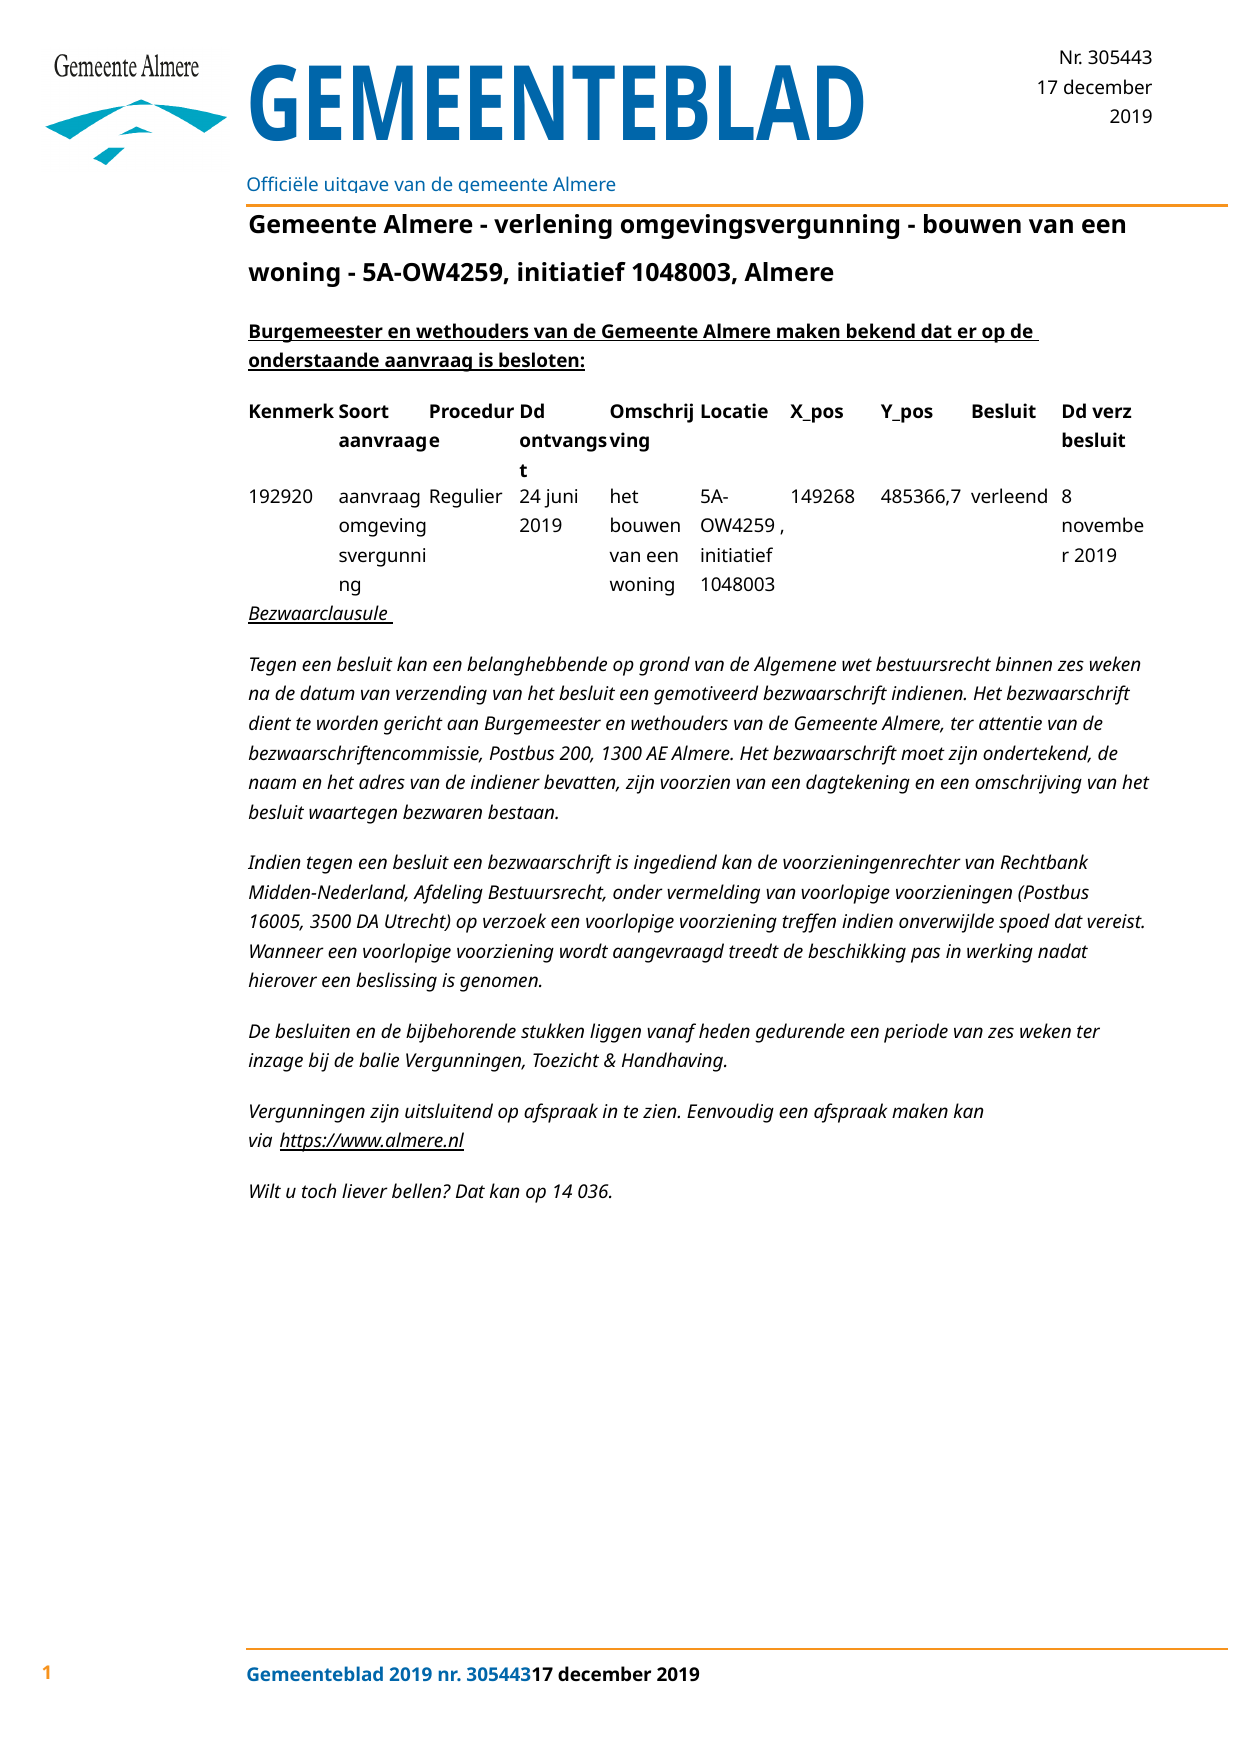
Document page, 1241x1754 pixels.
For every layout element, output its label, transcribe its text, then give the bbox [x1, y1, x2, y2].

table_header Omschrijving [609, 398, 700, 483]
table_cell het bouwen van een woning [609, 483, 700, 597]
picture [41, 47, 231, 172]
table_cell aanvraag omgevingsvergunning [338, 483, 429, 597]
text Tegen een besluit kan een belanghebbende op grond van de Algemene wet bestuursrecht binnen zes weken na de datum van verzending van het besluit een gemotiveerd bezwaarschrift indienen. Het bezwaarschrift dient te worden gericht aan Burgemeester en wethouders van de Gemeente Almere, ter attentie van de bezwaarschriftencommissie, Postbus 200, 1300 AE Almere. Het bezwaarschrift moet zijn ondertekend, de naam en het adres van de indiener bevatten, zijn voorzien van een dagtekening en een omschrijving van het besluit waartegen bezwaren bestaan. [248, 651, 1152, 825]
table_header Dd ontvangst [519, 398, 609, 483]
text De besluiten en de bijbehorende stukken liggen vanaf heden gedurende een periode van zes weken ter inzage bij de balie Vergunningen, Toezicht & Handhaving. [248, 1018, 1152, 1073]
text Burgemeester en wethouders van de Gemeente Almere maken bekend dat er op de onderstaande aanvraag is besloten: [248, 318, 1152, 373]
table_cell 24 juni 2019 [519, 483, 609, 597]
table_header Procedure [429, 398, 519, 483]
table_cell 149268 [790, 483, 881, 597]
table_header Locatie [700, 398, 790, 483]
table_cell 192920 [248, 483, 338, 597]
text Vergunningen zijn uitsluitend op afspraak in te zien. Eenvoudig een afspraak maken kan via https://www.almere.nl [248, 1098, 1152, 1153]
table_cell 5A-OW4259 , initiatief 1048003 [700, 483, 790, 597]
table_header Y_pos [881, 398, 971, 483]
table_cell 8 november 2019 [1061, 483, 1152, 597]
table_cell Regulier [429, 483, 519, 597]
text Bezwaarclausule [248, 601, 1152, 626]
table_header Besluit [971, 398, 1061, 483]
table_cell 485366,7 [881, 483, 971, 597]
table_header X_pos [790, 398, 881, 483]
text Wilt u toch liever bellen? Dat kan op 14 036. [248, 1178, 1152, 1204]
text Gemeente Almere - verlening omgevingsvergunning - bouwen van een woning - 5A-OW4259, initiatief 1048003, Almere [248, 207, 1152, 288]
text Indien tegen een besluit een bezwaarschrift is ingediend kan de voorzieningenrechter van Rechtbank Midden-Nederland, Afdeling Bestuursrecht, onder vermelding van voorlopige voorzieningen (Postbus 16005, 3500 DA Utrecht) op verzoek een voorlopige voorziening treffen indien onverwijlde spoed dat vereist. Wanneer een voorlopige voorziening wordt aangevraagd treedt de beschikking pas in werking nadat hierover een beslissing is genomen. [248, 849, 1152, 993]
table_cell verleend [971, 483, 1061, 597]
table_header Kenmerk [248, 398, 338, 483]
table_header Soort aanvraag [338, 398, 429, 483]
table_header Dd verz besluit [1061, 398, 1152, 483]
